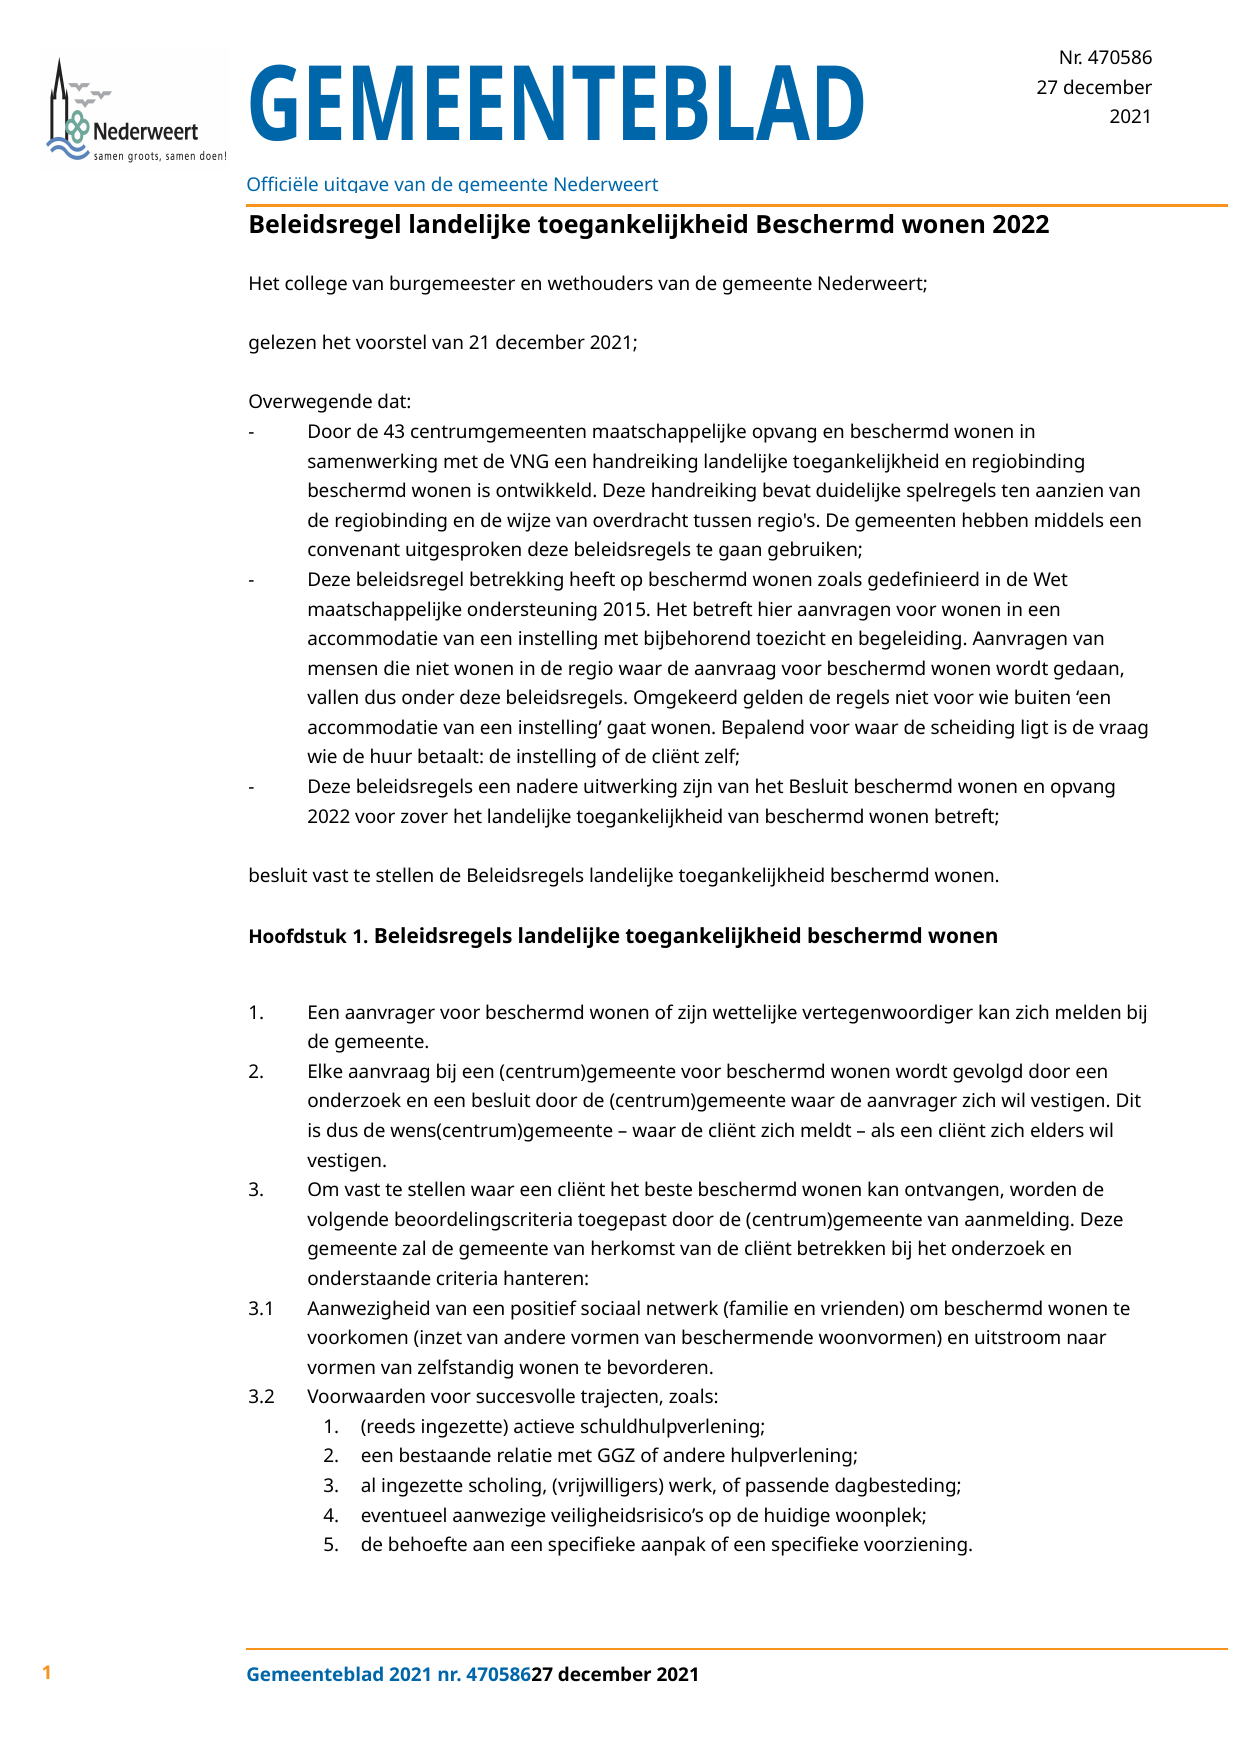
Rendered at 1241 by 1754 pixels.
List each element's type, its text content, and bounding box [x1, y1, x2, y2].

text Overwegende dat: [248, 389, 1152, 414]
list Deze beleidsregels een nadere uitwerking zijn van het Besluit beschermd wonen en opvang 2022 voor zover het landelijke toegankelijkheid van beschermd wonen betreft; [248, 773, 1152, 828]
list al ingezette scholing, (vrijwilligers) werk, of passende dagbesteding; [323, 1472, 1152, 1498]
list Elke aanvraag bij een (centrum)gemeente voor beschermd wonen wordt gevolgd door een onderzoek en een besluit door de (centrum)gemeente waar de aanvrager zich wil vestigen. Dit is dus de wens(centrum)gemeente – waar de cliënt zich meldt – als een cliënt zich elders wil vestigen. [248, 1058, 1152, 1172]
list een bestaande relatie met GGZ of andere hulpverlening; [323, 1443, 1152, 1468]
text Beleidsregel landelijke toegankelijkheid Beschermd wonen 2022 [248, 207, 1152, 241]
picture [41, 47, 231, 172]
list Voorwaarden voor succesvolle trajecten, zoals: [248, 1383, 1152, 1409]
list Aanwezigheid van een positief sociaal netwerk (familie en vrienden) om beschermd wonen te voorkomen (inzet van andere vormen van beschermende woonvormen) en uitstroom naar vormen van zelfstandig wonen te bevorderen. [248, 1295, 1152, 1379]
text besluit vast te stellen de Beleidsregels landelijke toegankelijkheid beschermd wonen. [248, 862, 1152, 888]
list Deze beleidsregel betrekking heeft op beschermd wonen zoals gedefinieerd in de Wet maatschappelijke ondersteuning 2015. Het betreft hier aanvragen voor wonen in een accommodatie van een instelling met bijbehorend toezicht en begeleiding. Aanvragen van mensen die niet wonen in de regio waar de aanvraag voor beschermd wonen wordt gedaan, vallen dus onder deze beleidsregels. Omgekeerd gelden de regels niet voor wie buiten ‘een accommodatie van een instelling’ gaat wonen. Bepalend voor waar de scheiding ligt is de vraag wie de huur betaalt: de instelling of de cliënt zelf; [248, 566, 1152, 769]
list Om vast te stellen waar een cliënt het beste beschermd wonen kan ontvangen, worden de volgende beoordelingscriteria toegepast door de (centrum)gemeente van aanmelding. Deze gemeente zal de gemeente van herkomst van de cliënt betrekken bij het onderzoek en onderstaande criteria hanteren: [248, 1176, 1152, 1291]
list eventueel aanwezige veiligheidsrisico’s op de huidige woonplek; [323, 1502, 1152, 1527]
text Het college van burgemeester en wethouders van de gemeente Nederweert; [248, 270, 1152, 296]
list Een aanvrager voor beschermd wonen of zijn wettelijke vertegenwoordiger kan zich melden bij de gemeente. [248, 999, 1152, 1054]
text Hoofdstuk 1. Beleidsregels landelijke toegankelijkheid beschermd wonen [248, 921, 1152, 949]
list (reeds ingezette) actieve schuldhulpverlening; [323, 1413, 1152, 1439]
list de behoefte aan een specifieke aanpak of een specifieke voorziening. [323, 1531, 1152, 1557]
text gelezen het voorstel van 21 december 2021; [248, 329, 1152, 355]
list Door de 43 centrumgemeenten maatschappelijke opvang en beschermd wonen in samenwerking met de VNG een handreiking landelijke toegankelijkheid en regiobinding beschermd wonen is ontwikkeld. Deze handreiking bevat duidelijke spelregels ten aanzien van de regiobinding en de wijze van overdracht tussen regio's. De gemeenten hebben middels een convenant uitgesproken deze beleidsregels te gaan gebruiken; [248, 418, 1152, 562]
